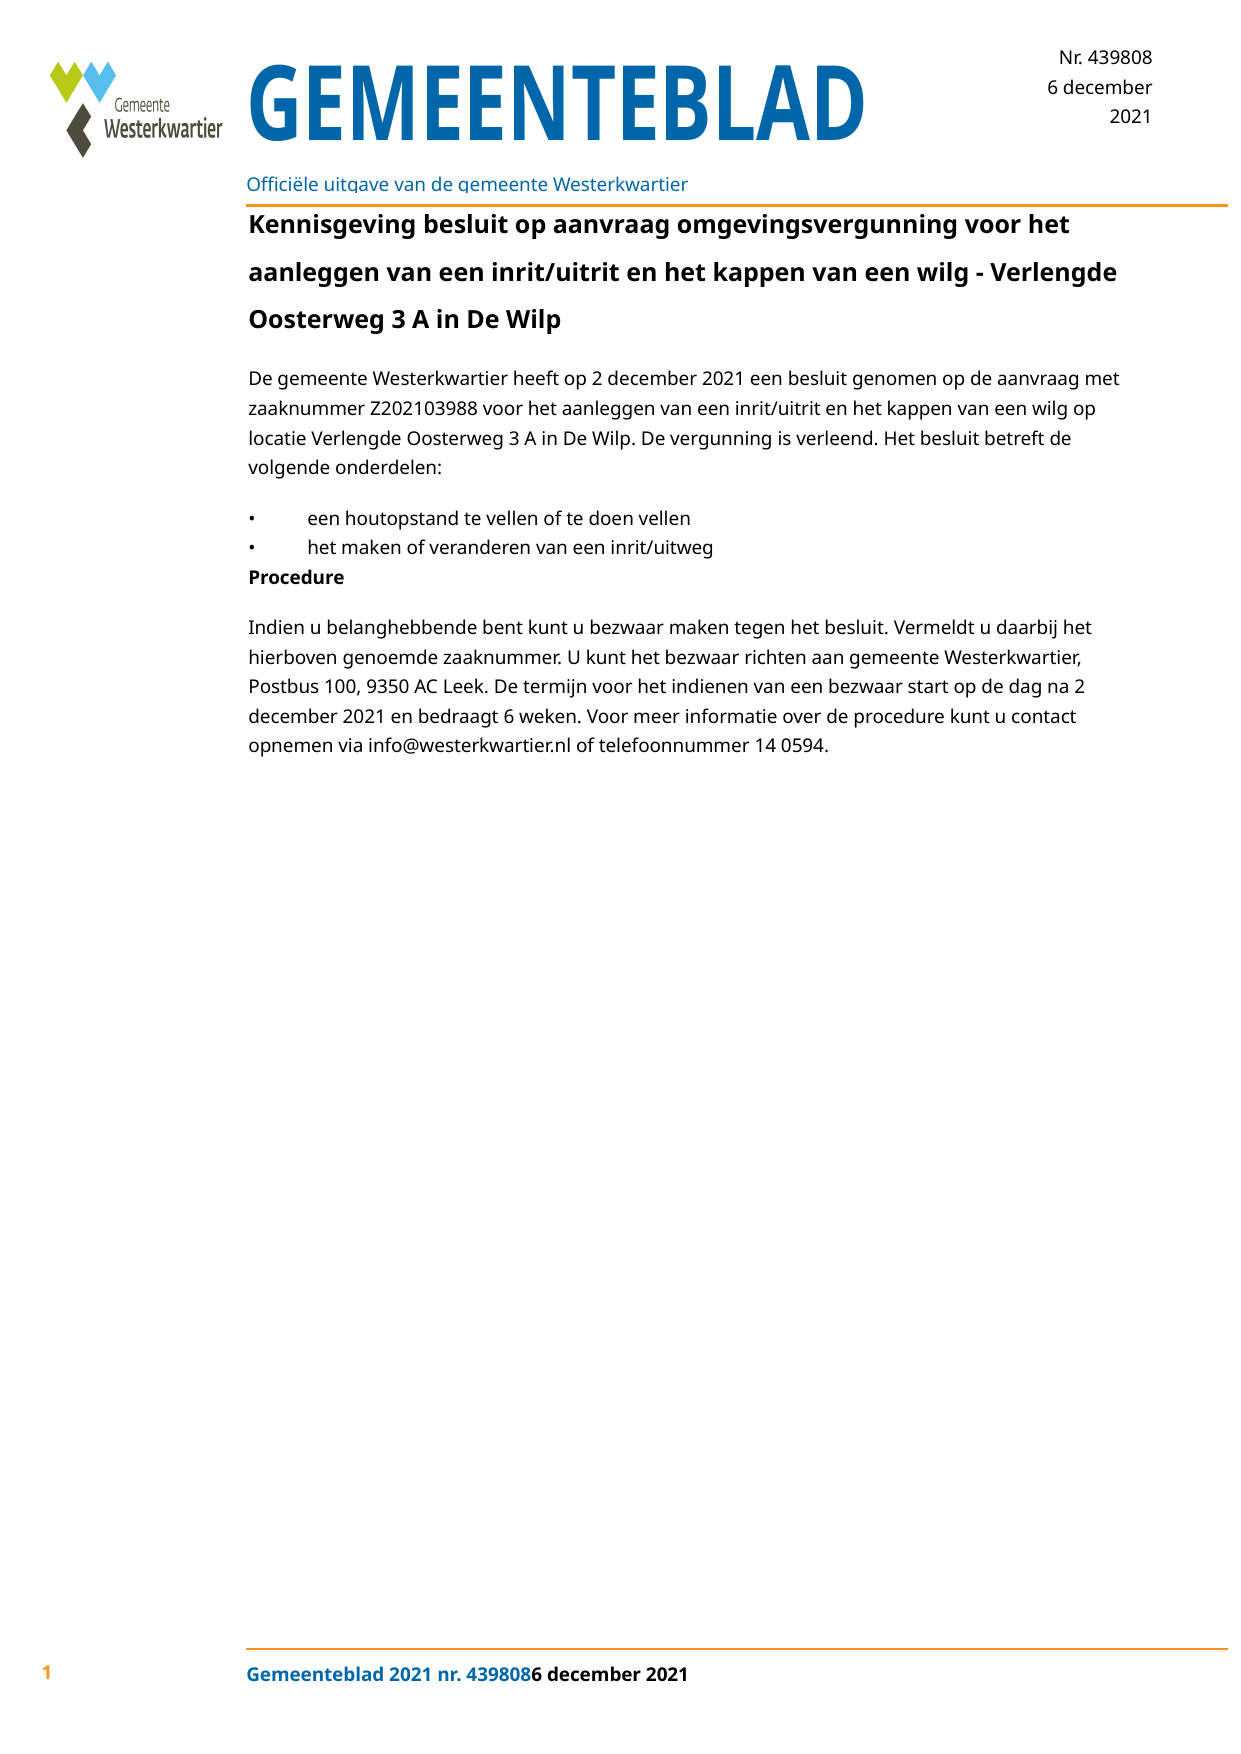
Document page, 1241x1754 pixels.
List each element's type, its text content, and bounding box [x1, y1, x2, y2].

text Procedure [248, 564, 1152, 589]
text Kennisgeving besluit op aanvraag omgevingsvergunning voor het aanleggen van een inrit/uitrit en het kappen van een wilg - Verlengde Oosterweg 3 A in De Wilp [248, 207, 1152, 336]
list het maken of veranderen van een inrit/uitweg [248, 534, 1152, 560]
list een houtopstand te vellen of te doen vellen [248, 505, 1152, 530]
text De gemeente Westerkwartier heeft op 2 december 2021 een besluit genomen op de aanvraag met zaaknummer Z202103988 voor het aanleggen van een inrit/uitrit en het kappen van een wilg op locatie Verlengde Oosterweg 3 A in De Wilp. De vergunning is verleend. Het besluit betreft de volgende onderdelen: [248, 366, 1152, 480]
text Indien u belanghebbende bent kunt u bezwaar maken tegen het besluit. Vermeldt u daarbij het hierboven genoemde zaaknummer. U kunt het bezwaar richten aan gemeente Westerkwartier, Postbus 100, 9350 AC Leek. De termijn voor het indienen van een bezwaar start op de dag na 2 december 2021 en bedraagt 6 weken. Voor meer informatie over de procedure kunt u contact opnemen via info@westerkwartier.nl of telefoonnummer 14 0594. [248, 614, 1152, 758]
picture [41, 47, 231, 172]
